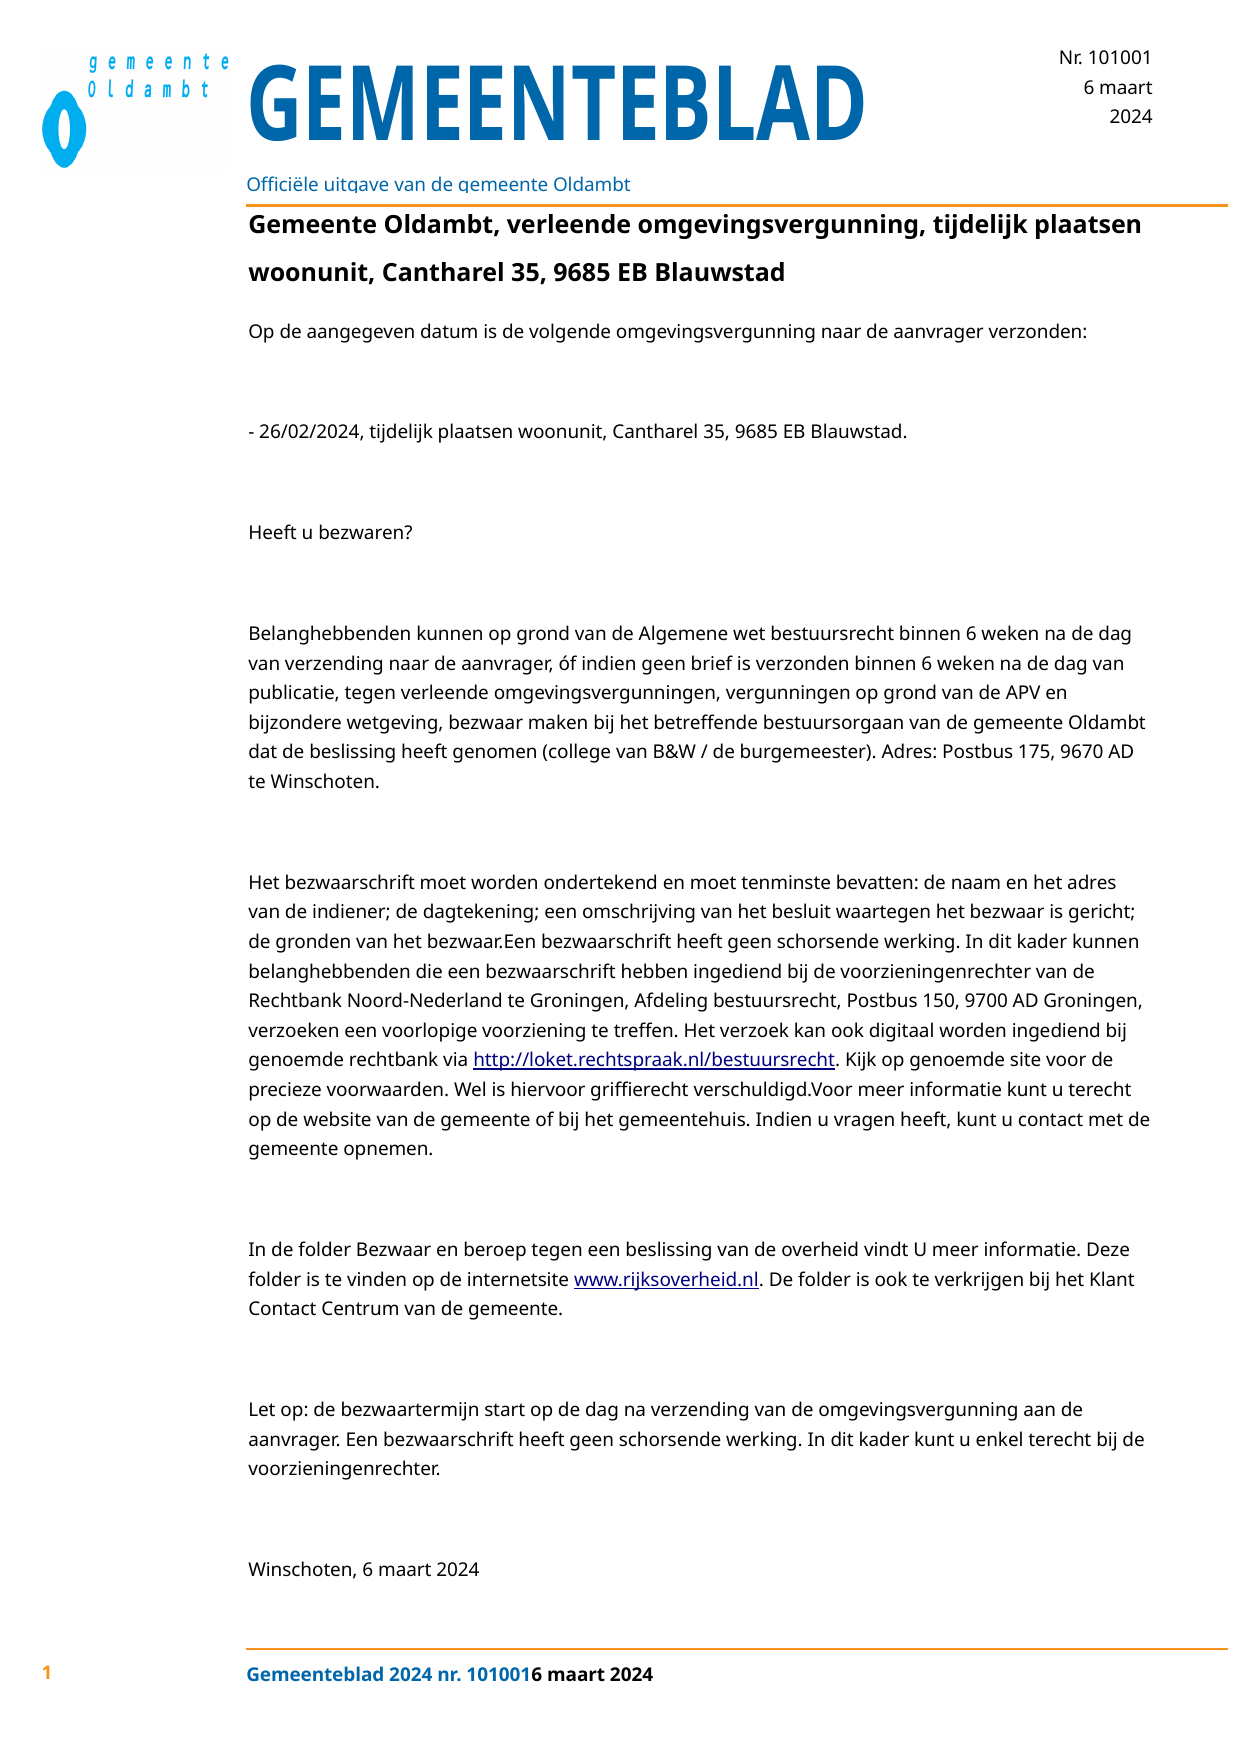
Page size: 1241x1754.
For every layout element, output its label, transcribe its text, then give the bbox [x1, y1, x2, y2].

text Op de aangegeven datum is de volgende omgevingsvergunning naar de aanvrager verzonden: [248, 318, 1152, 344]
picture [41, 47, 231, 172]
text - 26/02/2024, tijdelijk plaatsen woonunit, Cantharel 35, 9685 EB Blauwstad. [248, 419, 1152, 444]
text Het bezwaarschrift moet worden ondertekend en moet tenminste bevatten: de naam en het adres van de indiener; de dagtekening; een omschrijving van het besluit waartegen het bezwaar is gericht; de gronden van het bezwaar.Een bezwaarschrift heeft geen schorsende werking. In dit kader kunnen belanghebbenden die een bezwaarschrift hebben ingediend bij de voorzieningenrechter van de Rechtbank Noord-Nederland te Groningen, Afdeling bestuursrecht, Postbus 150, 9700 AD Groningen, verzoeken een voorlopige voorziening te treffen. Het verzoek kan ook digitaal worden ingediend bij genoemde rechtbank via http://loket.rechtspraak.nl/bestuursrecht. Kijk op genoemde site voor de precieze voorwaarden. Wel is hiervoor griffierecht verschuldigd.Voor meer informatie kunt u terecht op de website van de gemeente of bij het gemeentehuis. Indien u vragen heeft, kunt u contact met de gemeente opnemen. [248, 869, 1152, 1161]
text Heeft u bezwaren? [248, 519, 1152, 545]
text Winschoten, 6 maart 2024 [248, 1556, 1152, 1582]
text Let op: de bezwaartermijn start op de dag na verzending van de omgevingsvergunning aan de aanvrager. Een bezwaarschrift heeft geen schorsende werking. In dit kader kunt u enkel terecht bij de voorzieningenrechter. [248, 1396, 1152, 1481]
text Belanghebbenden kunnen op grond van de Algemene wet bestuursrecht binnen 6 weken na de dag van verzending naar de aanvrager, óf indien geen brief is verzonden binnen 6 weken na de dag van publicatie, tegen verleende omgevingsvergunningen, vergunningen op grond van de APV en bijzondere wetgeving, bezwaar maken bij het betreffende bestuursorgaan van de gemeente Oldambt dat de beslissing heeft genomen (college van B&W / de burgemeester). Adres: Postbus 175, 9670 AD te Winschoten. [248, 620, 1152, 794]
text In de folder Bezwaar en beroep tegen een beslissing van de overheid vindt U meer informatie. Deze folder is te vinden op de internetsite www.rijksoverheid.nl. De folder is ook te verkrijgen bij het Klant Contact Centrum van de gemeente. [248, 1236, 1152, 1321]
text Gemeente Oldambt, verleende omgevingsvergunning, tijdelijk plaatsen woonunit, Cantharel 35, 9685 EB Blauwstad [248, 207, 1152, 288]
